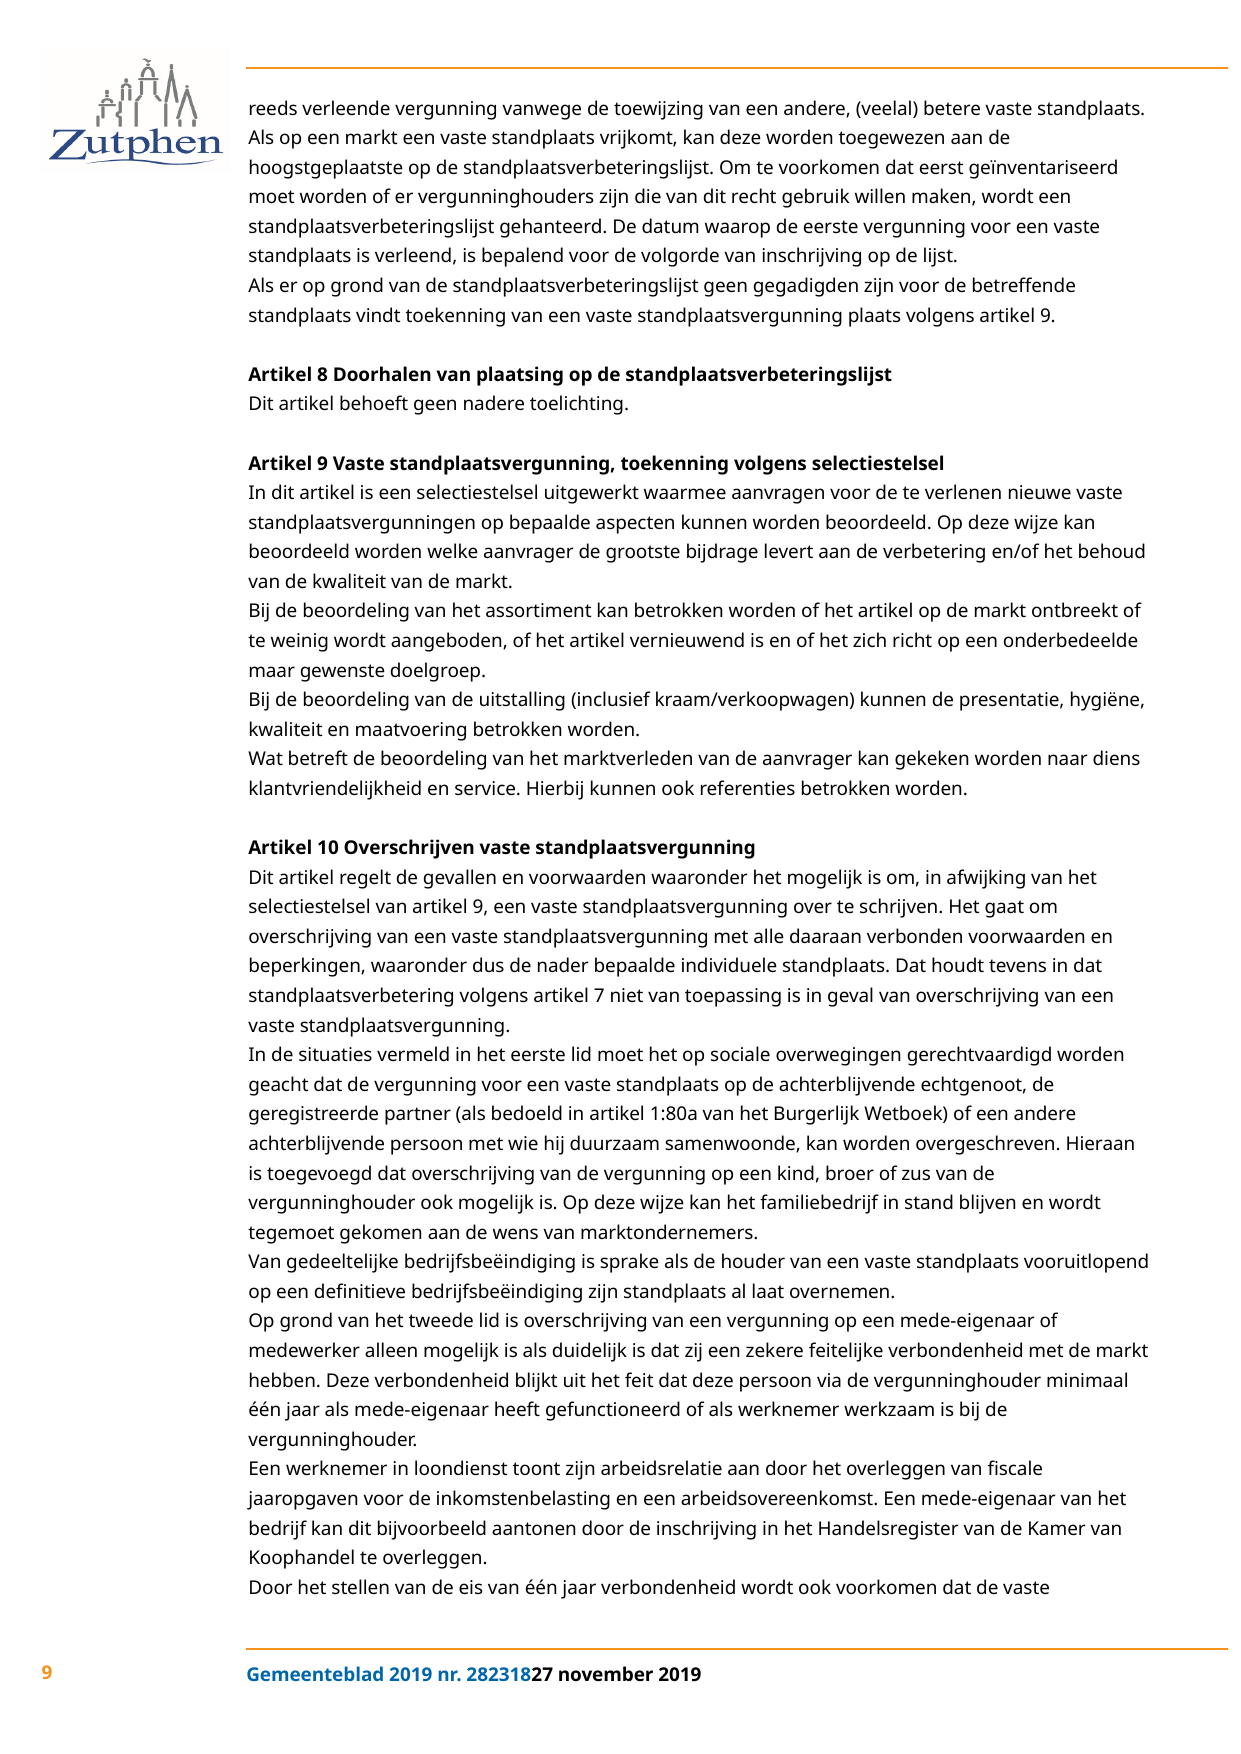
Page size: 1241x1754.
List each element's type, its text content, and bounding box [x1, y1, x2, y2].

text Door het stellen van de eis van één jaar verbondenheid wordt ook voorkomen dat de vaste [248, 1574, 1152, 1600]
text Dit artikel regelt de gevallen en voorwaarden waaronder het mogelijk is om, in afwijking van het selectiestelsel van artikel 9, een vaste standplaatsvergunning over te schrijven. Het gaat om overschrijving van een vaste standplaatsvergunning met alle daaraan verbonden voorwaarden en beperkingen, waaronder dus de nader bepaalde individuele standplaats. Dat houdt tevens in dat standplaatsverbetering volgens artikel 7 niet van toepassing is in geval van overschrijving van een vaste standplaatsvergunning. [248, 864, 1152, 1038]
text In dit artikel is een selectiestelsel uitgewerkt waarmee aanvragen voor de te verlenen nieuwe vaste standplaatsvergunningen op bepaalde aspecten kunnen worden beoordeeld. Op deze wijze kan beoordeeld worden welke aanvrager de grootste bijdrage levert aan de verbetering en/of het behoud van de kwaliteit van de markt. [248, 479, 1152, 594]
text Bij de beoordeling van het assortiment kan betrokken worden of het artikel op de markt ontbreekt of te weinig wordt aangeboden, of het artikel vernieuwend is en of het zich richt op een onderbedeelde maar gewenste doelgroep. [248, 598, 1152, 683]
text Artikel 8 Doorhalen van plaatsing op de standplaatsverbeteringslijst [248, 361, 1152, 387]
text In de situaties vermeld in het eerste lid moet het op sociale overwegingen gerechtvaardigd worden geacht dat de vergunning voor een vaste standplaats op de achterblijvende echtgenoot, de geregistreerde partner (als bedoeld in artikel 1:80a van het Burgerlijk Wetboek) of een andere achterblijvende persoon met wie hij duurzaam samenwoonde, kan worden overgeschreven. Hieraan is toegevoegd dat overschrijving van de vergunning op een kind, broer of zus van de vergunninghouder ook mogelijk is. Op deze wijze kan het familiebedrijf in stand blijven en wordt tegemoet gekomen aan de wens van marktondernemers. [248, 1041, 1152, 1245]
text Bij de beoordeling van de uitstalling (inclusief kraam/verkoopwagen) kunnen de presentatie, hygiëne, kwaliteit en maatvoering betrokken worden. [248, 686, 1152, 742]
text Van gedeeltelijke bedrijfsbeëindiging is sprake als de houder van een vaste standplaats vooruitlopend op een definitieve bedrijfsbeëindiging zijn standplaats al laat overnemen. [248, 1248, 1152, 1304]
text Dit artikel behoeft geen nadere toelichting. [248, 391, 1152, 416]
text reeds verleende vergunning vanwege de toewijzing van een andere, (veelal) betere vaste standplaats. [248, 95, 1152, 121]
text Wat betreft de beoordeling van het marktverleden van de aanvrager kan gekeken worden naar diens klantvriendelijkheid en service. Hierbij kunnen ook referenties betrokken worden. [248, 746, 1152, 801]
text Artikel 10 Overschrijven vaste standplaatsvergunning [248, 834, 1152, 860]
text Een werknemer in loondienst toont zijn arbeidsrelatie aan door het overleggen van fiscale jaaropgaven voor de inkomstenbelasting en een arbeidsovereenkomst. Een mede-eigenaar van het bedrijf kan dit bijvoorbeeld aantonen door de inschrijving in het Handelsregister van de Kamer van Koophandel te overleggen. [248, 1456, 1152, 1570]
text Als er op grond van de standplaatsverbeteringslijst geen gegadigden zijn voor de betreffende standplaats vindt toekenning van een vaste standplaatsvergunning plaats volgens artikel 9. [248, 272, 1152, 328]
text Op grond van het tweede lid is overschrijving van een vergunning op een mede-eigenaar of medewerker alleen mogelijk is als duidelijk is dat zij een zekere feitelijke verbondenheid met de markt hebben. Deze verbondenheid blijkt uit het feit dat deze persoon via de vergunninghouder minimaal één jaar als mede-eigenaar heeft gefunctioneerd of als werknemer werkzaam is bij de vergunninghouder. [248, 1308, 1152, 1452]
picture [41, 47, 231, 172]
text Artikel 9 Vaste standplaatsvergunning, toekenning volgens selectiestelsel [248, 450, 1152, 476]
text Als op een markt een vaste standplaats vrijkomt, kan deze worden toegewezen aan de hoogstgeplaatste op de standplaatsverbeteringslijst. Om te voorkomen dat eerst geïnventariseerd moet worden of er vergunninghouders zijn die van dit recht gebruik willen maken, wordt een standplaatsverbeteringslijst gehanteerd. De datum waarop de eerste vergunning voor een vaste standplaats is verleend, is bepalend voor de volgorde van inschrijving op de lijst. [248, 124, 1152, 268]
